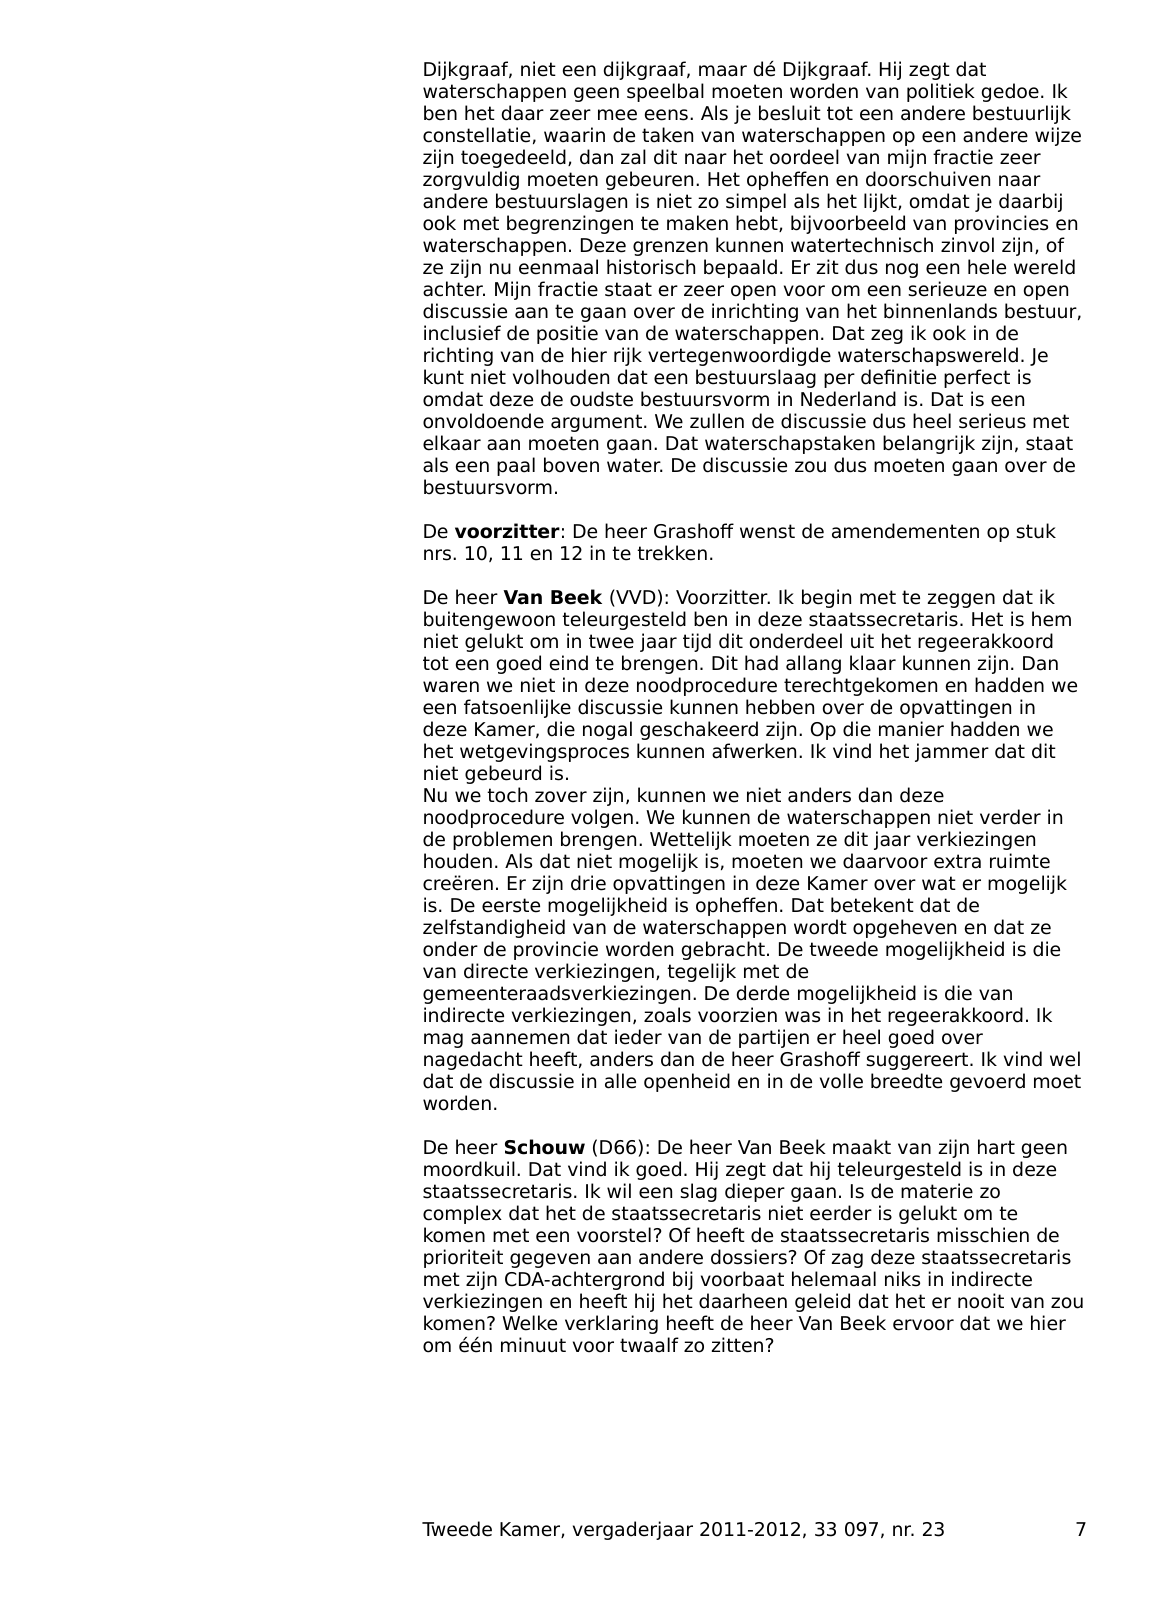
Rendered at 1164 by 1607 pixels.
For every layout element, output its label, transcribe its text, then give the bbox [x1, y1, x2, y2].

text De heer Schouw (D66): De heer Van Beek maakt van zijn hart geen moordkuil. Dat vind ik goed. Hij zegt dat hij teleurgesteld is in deze staatssecretaris. Ik wil een slag dieper gaan. Is de materie zo complex dat het de staatssecretaris niet eerder is gelukt om te komen met een voorstel? Of heeft de staatssecretaris misschien de prioriteit gegeven aan andere dossiers? Of zag deze staatssecretaris met zijn CDA-achtergrond bij voorbaat helemaal niks in indirecte verkiezingen en heeft hij het daarheen geleid dat het er nooit van zou komen? Welke verklaring heeft de heer Van Beek ervoor dat we hier om één minuut voor twaalf zo zitten? [422, 1137, 1087, 1356]
text Nu we toch zover zijn, kunnen we niet anders dan deze noodprocedure volgen. We kunnen de waterschappen niet verder in de problemen brengen. Wettelijk moeten ze dit jaar verkiezingen houden. Als dat niet mogelijk is, moeten we daarvoor extra ruimte creëren. Er zijn drie opvattingen in deze Kamer over wat er mogelijk is. De eerste mogelijkheid is opheffen. Dat betekent dat de zelfstandigheid van de waterschappen wordt opgeheven en dat ze onder de provincie worden gebracht. De tweede mogelijkheid is die van directe verkiezingen, tegelijk met de gemeenteraadsverkiezingen. De derde mogelijkheid is die van indirecte verkiezingen, zoals voorzien was in het regeerakkoord. Ik mag aannemen dat ieder van de partijen er heel goed over nagedacht heeft, anders dan de heer Grashoff suggereert. Ik vind wel dat de discussie in alle openheid en in de volle breedte gevoerd moet worden. [422, 785, 1087, 1114]
text De voorzitter: De heer Grashoff wenst de amendementen op stuk nrs. 10, 11 en 12 in te trekken. [422, 521, 1087, 565]
text Dijkgraaf, niet een dijkgraaf, maar dé Dijkgraaf. Hij zegt dat waterschappen geen speelbal moeten worden van politiek gedoe. Ik ben het daar zeer mee eens. Als je besluit tot een andere bestuurlijk constellatie, waarin de taken van waterschappen op een andere wijze zijn toegedeeld, dan zal dit naar het oordeel van mijn fractie zeer zorgvuldig moeten gebeuren. Het opheffen en doorschuiven naar andere bestuurslagen is niet zo simpel als het lijkt, omdat je daarbij ook met begrenzingen te maken hebt, bijvoorbeeld van provincies en waterschappen. Deze grenzen kunnen watertechnisch zinvol zijn, of ze zijn nu eenmaal historisch bepaald. Er zit dus nog een hele wereld achter. Mijn fractie staat er zeer open voor om een serieuze en open discussie aan te gaan over de inrichting van het binnenlands bestuur, inclusief de positie van de waterschappen. Dat zeg ik ook in de richting van de hier rijk vertegenwoordigde waterschapswereld. Je kunt niet volhouden dat een bestuurslaag per definitie perfect is omdat deze de oudste bestuursvorm in Nederland is. Dat is een onvoldoende argument. We zullen de discussie dus heel serieus met elkaar aan moeten gaan. Dat waterschapstaken belangrijk zijn, staat als een paal boven water. De discussie zou dus moeten gaan over de bestuursvorm. [422, 59, 1087, 499]
text De heer Van Beek (VVD): Voorzitter. Ik begin met te zeggen dat ik buitengewoon teleurgesteld ben in deze staatssecretaris. Het is hem niet gelukt om in twee jaar tijd dit onderdeel uit het regeerakkoord tot een goed eind te brengen. Dit had allang klaar kunnen zijn. Dan waren we niet in deze noodprocedure terechtgekomen en hadden we een fatsoenlijke discussie kunnen hebben over de opvattingen in deze Kamer, die nogal geschakeerd zijn. Op die manier hadden we het wetgevingsproces kunnen afwerken. Ik vind het jammer dat dit niet gebeurd is. [422, 587, 1087, 785]
